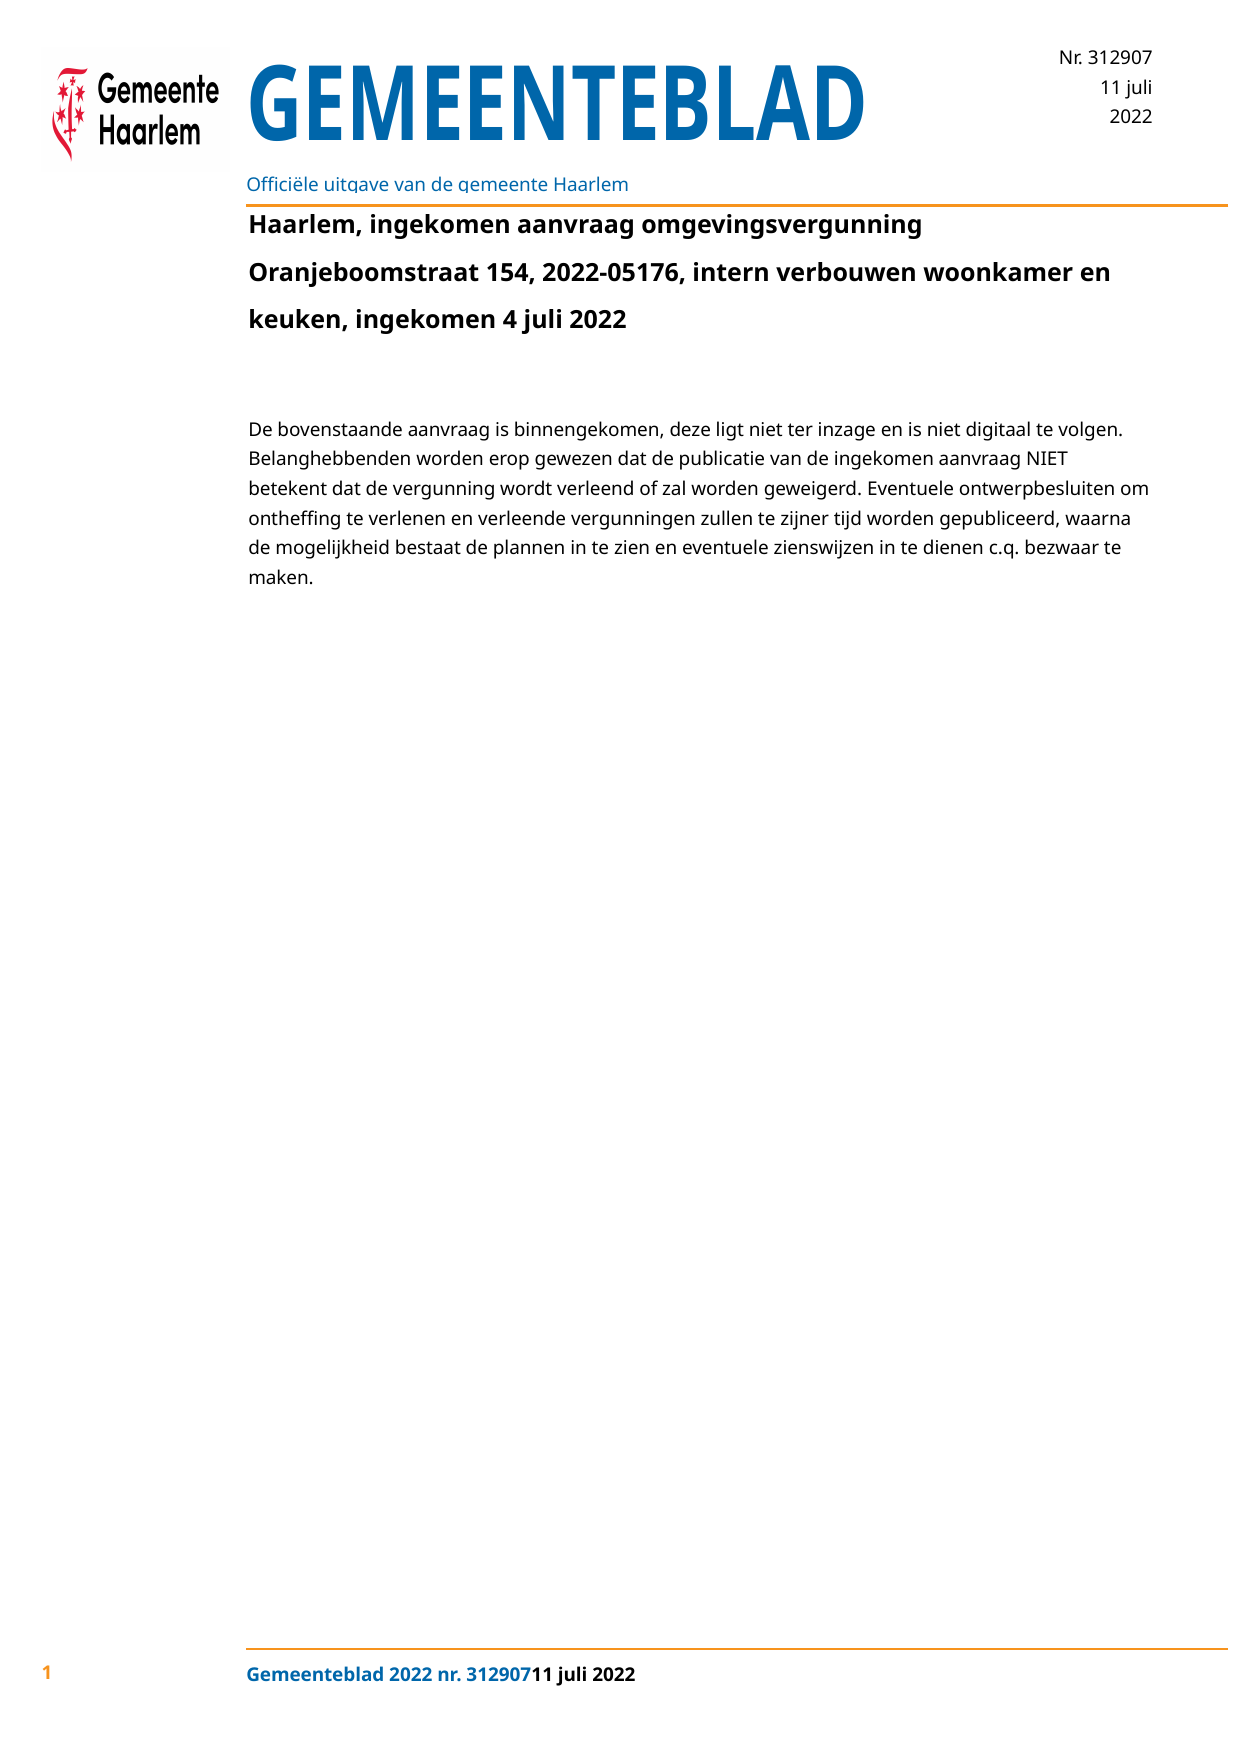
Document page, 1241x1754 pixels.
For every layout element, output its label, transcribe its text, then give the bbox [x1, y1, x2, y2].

picture [41, 47, 231, 172]
text De bovenstaande aanvraag is binnengekomen, deze ligt niet ter inzage en is niet digitaal te volgen. Belanghebbenden worden erop gewezen dat de publicatie van de ingekomen aanvraag NIET betekent dat de vergunning wordt verleend of zal worden geweigerd. Eventuele ontwerpbesluiten om ontheffing te verlenen en verleende vergunningen zullen te zijner tijd worden gepubliceerd, waarna de mogelijkheid bestaat de plannen in te zien en eventuele zienswijzen in te dienen c.q. bezwaar te maken. [248, 416, 1152, 589]
text Haarlem, ingekomen aanvraag omgevingsvergunning Oranjeboomstraat 154, 2022-05176, intern verbouwen woonkamer en keuken, ingekomen 4 juli 2022 [248, 207, 1152, 336]
